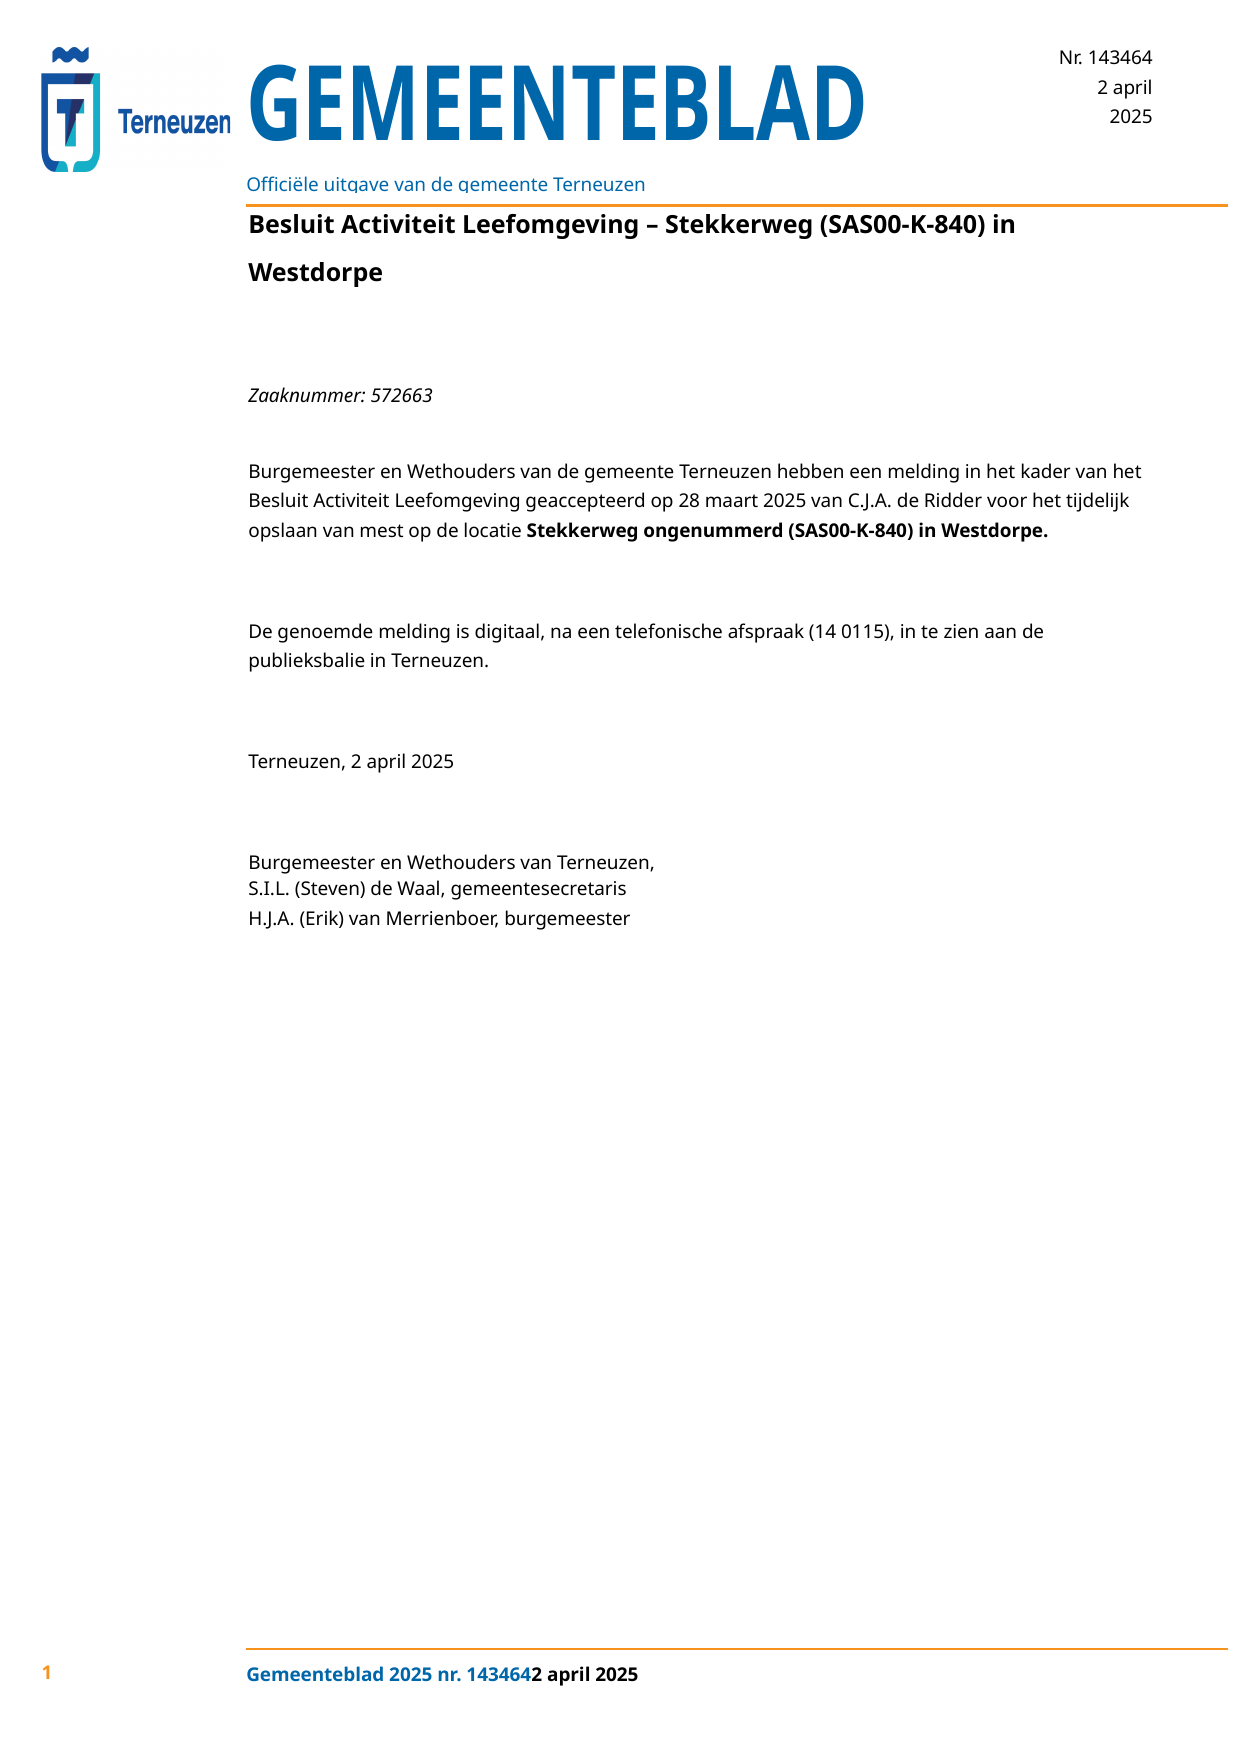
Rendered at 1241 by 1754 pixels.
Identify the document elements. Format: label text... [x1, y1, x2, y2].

table_cell [700, 875, 1152, 930]
text Zaaknummer: 572663 [248, 382, 1152, 408]
table_cell [700, 956, 1152, 982]
text Besluit Activiteit Leefomgeving – Stekkerweg (SAS00-K-840) in Westdorpe [248, 207, 1152, 288]
picture [41, 47, 231, 172]
text Burgemeester en Wethouders van de gemeente Terneuzen hebben een melding in het kader van het Besluit Activiteit Leefomgeving geaccepteerd op 28 maart 2025 van C.J.A. de Ridder voor het tijdelijk opslaan van mest op de locatie Stekkerweg ongenummerd (SAS00-K-840) in Westdorpe. [248, 458, 1152, 543]
text De genoemde melding is digitaal, na een telefonische afspraak (14 0115), in te zien aan de publieksbalie in Terneuzen. [248, 618, 1152, 673]
text Terneuzen, 2 april 2025 [248, 748, 1152, 774]
table_cell S.I.L. (Steven) de Waal, gemeentesecretaris H.J.A. (Erik) van Merrienboer, burgemeester [248, 875, 700, 930]
table_header Burgemeester en Wethouders van Terneuzen, [248, 849, 1152, 875]
table_cell [248, 956, 700, 982]
table_cell [248, 930, 1152, 956]
